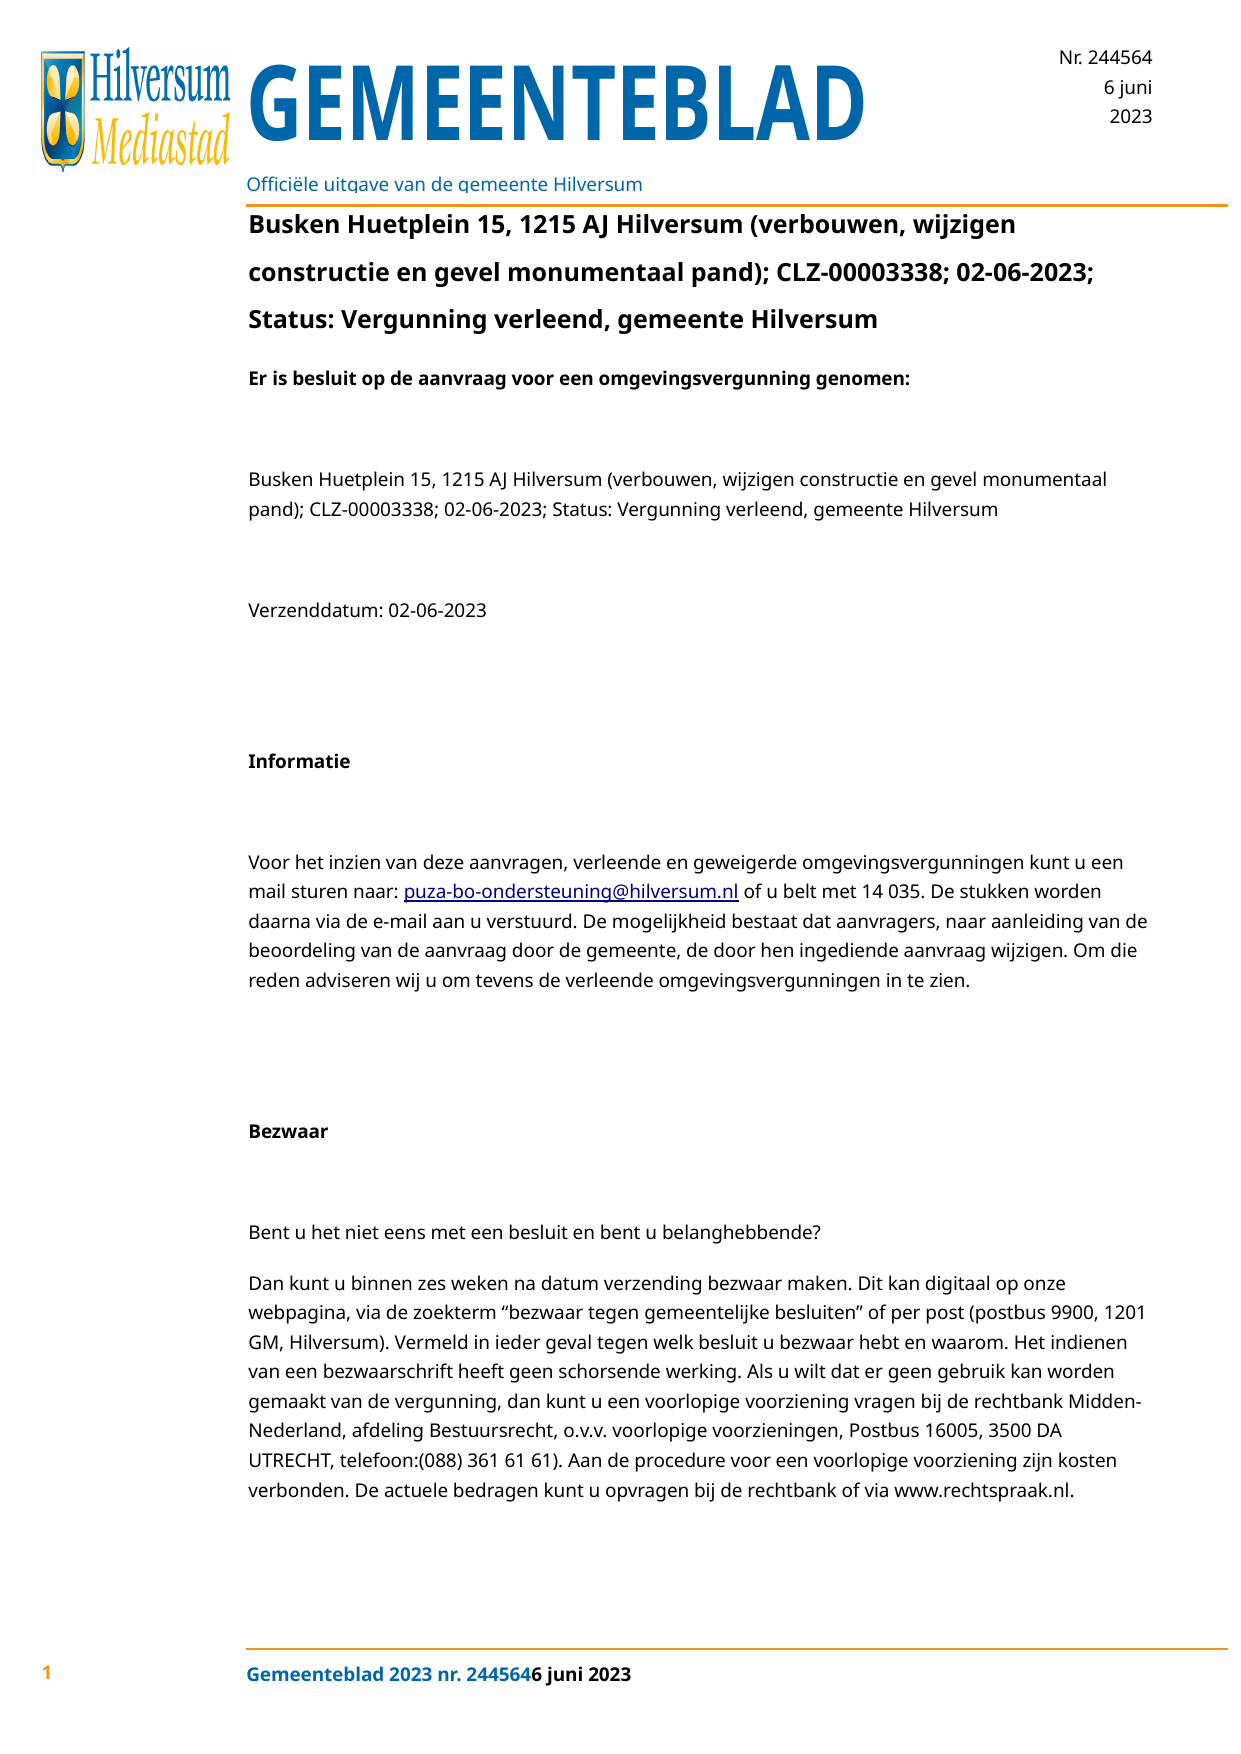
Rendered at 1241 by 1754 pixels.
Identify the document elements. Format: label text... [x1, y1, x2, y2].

text Verzenddatum: 02-06-2023 [248, 597, 1152, 622]
text Dan kunt u binnen zes weken na datum verzending bezwaar maken. Dit kan digitaal op onze webpagina, via de zoekterm “bezwaar tegen gemeentelijke besluiten” of per post (postbus 9900, 1201 GM, Hilversum). Vermeld in ieder geval tegen welk besluit u bezwaar hebt en waarom. Het indienen van een bezwaarschrift heeft geen schorsende werking. Als u wilt dat er geen gebruik kan worden gemaakt van de vergunning, dan kunt u een voorlopige voorziening vragen bij de rechtbank Midden-Nederland, afdeling Bestuursrecht, o.v.v. voorlopige voorzieningen, Postbus 16005, 3500 DA UTRECHT, telefoon:(088) 361 61 61). Aan de procedure voor een voorlopige voorziening zijn kosten verbonden. De actuele bedragen kunt u opvragen bij de rechtbank of via www.rechtspraak.nl. [248, 1270, 1152, 1502]
text Er is besluit op de aanvraag voor een omgevingsvergunning genomen: [248, 366, 1152, 391]
text Bezwaar [248, 1118, 1152, 1144]
text Bent u het niet eens met een besluit en bent u belanghebbende? [248, 1219, 1152, 1245]
text Informatie [248, 748, 1152, 774]
picture [41, 47, 231, 172]
text Busken Huetplein 15, 1215 AJ Hilversum (verbouwen, wijzigen constructie en gevel monumentaal pand); CLZ-00003338; 02-06-2023; Status: Vergunning verleend, gemeente Hilversum [248, 466, 1152, 522]
text Voor het inzien van deze aanvragen, verleende en geweigerde omgevingsvergunningen kunt u een mail sturen naar: puza-bo-ondersteuning@hilversum.nl of u belt met 14 035. De stukken worden daarna via de e-mail aan u verstuurd. De mogelijkheid bestaat dat aanvragers, naar aanleiding van de beoordeling van de aanvraag door de gemeente, de door hen ingediende aanvraag wijzigen. Om die reden adviseren wij u om tevens de verleende omgevingsvergunningen in te zien. [248, 849, 1152, 993]
text Busken Huetplein 15, 1215 AJ Hilversum (verbouwen, wijzigen constructie en gevel monumentaal pand); CLZ-00003338; 02-06-2023; Status: Vergunning verleend, gemeente Hilversum [248, 207, 1152, 336]
